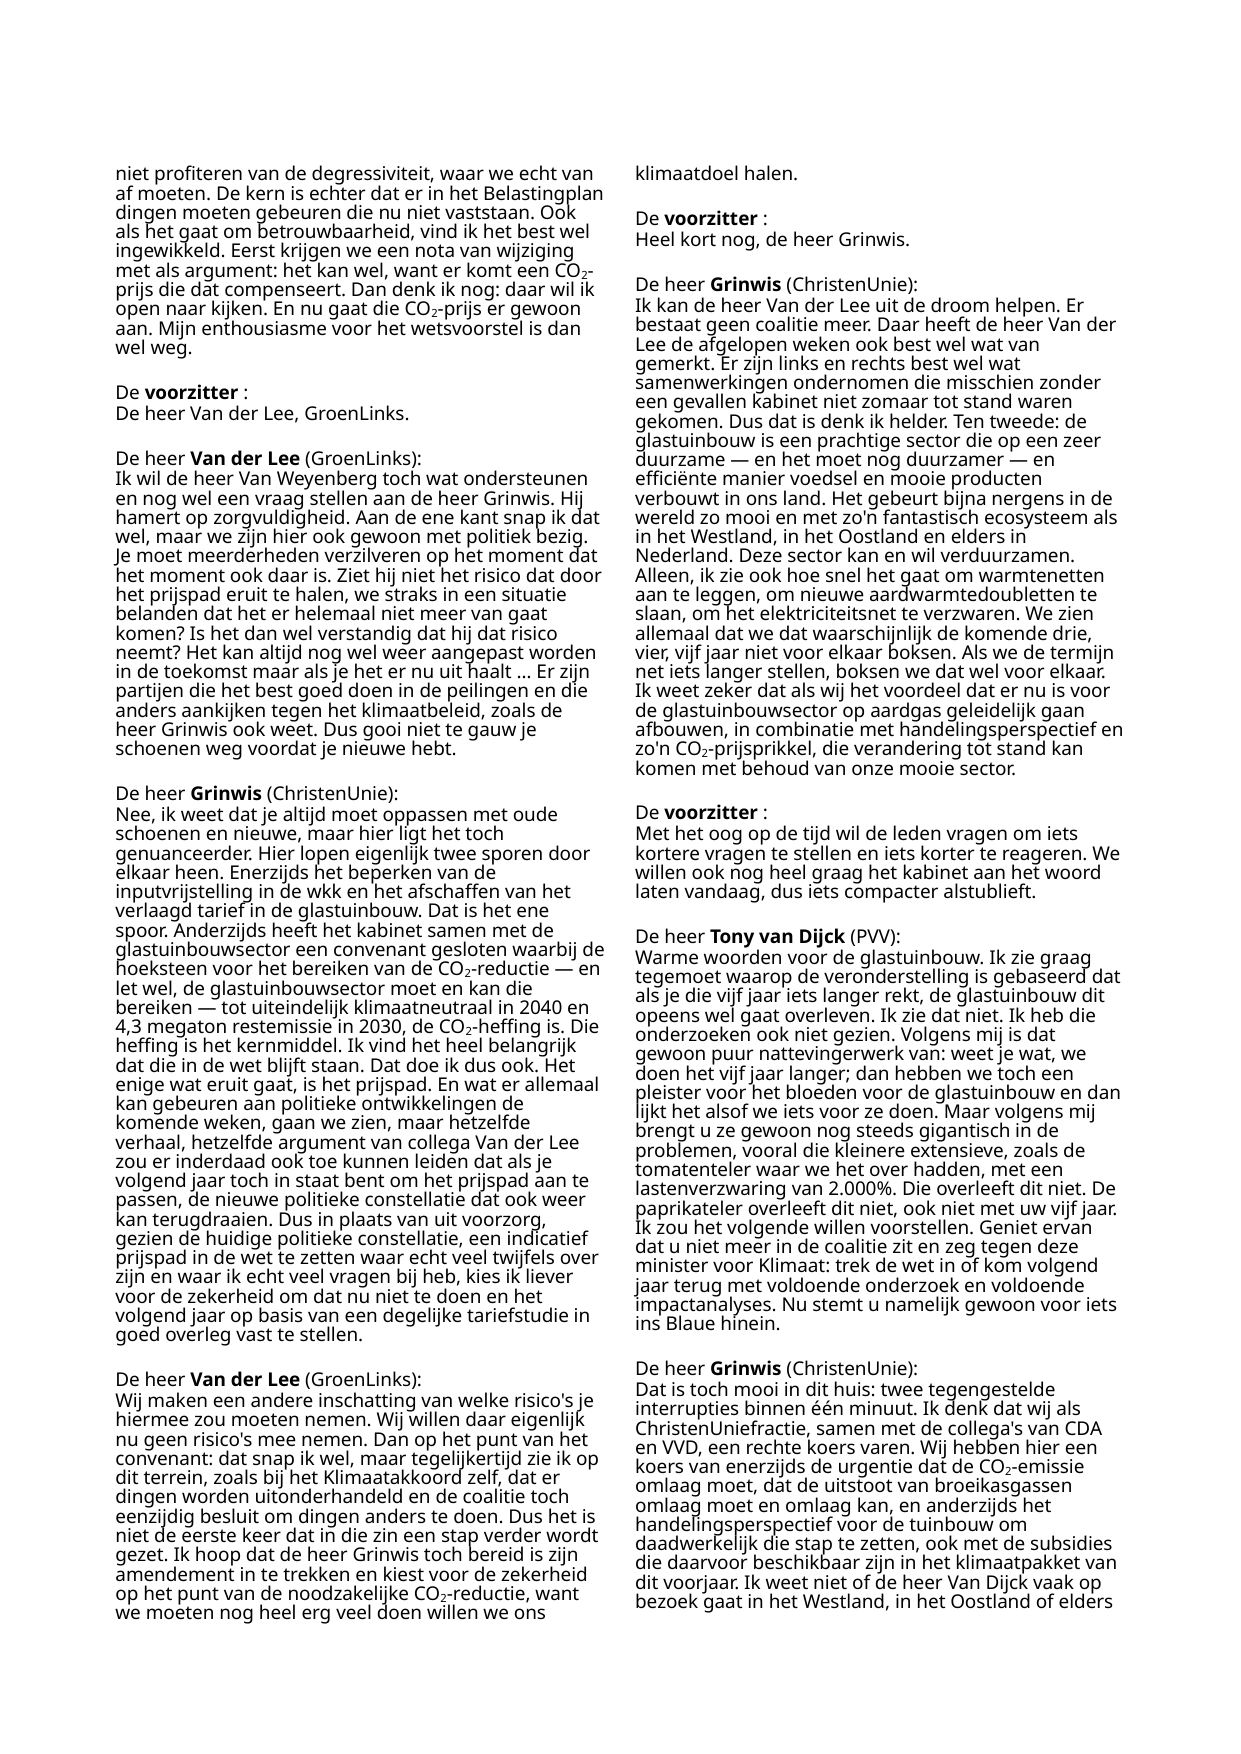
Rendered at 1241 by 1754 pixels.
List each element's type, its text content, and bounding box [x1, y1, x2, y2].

text De heer Grinwis (ChristenUnie): [635, 1355, 1125, 1381]
text De voorzitter : [635, 205, 1125, 231]
text De heer Grinwis (ChristenUnie): [115, 780, 605, 806]
text De heer Grinwis (ChristenUnie): [635, 271, 1125, 297]
text niet profiteren van de degressiviteit, waar we echt van af moeten. De kern is echter dat er in het Belastingplan dingen moeten gebeuren die nu niet vaststaan. Ook als het gaat om betrouwbaarheid, vind ik het best wel ingewikkeld. Eerst krijgen we een nota van wijziging met als argument: het kan wel, want er komt een CO2-prijs die dat compenseert. Dan denk ik nog: daar wil ik open naar kijken. En nu gaat die CO2-prijs er gewoon aan. Mijn enthousiasme voor het wetsvoorstel is dan wel weg. [115, 165, 605, 358]
text De heer Van der Lee (GroenLinks): [115, 1366, 605, 1392]
text Dat is toch mooi in dit huis: twee tegengestelde interrupties binnen één minuut. Ik denk dat wij als ChristenUniefractie, samen met de collega's van CDA en VVD, een rechte koers varen. Wij hebben hier een koers van enerzijds de urgentie dat de CO2-emissie omlaag moet, dat de uitstoot van broeikasgassen omlaag moet en omlaag kan, en anderzijds het handelingsperspectief voor de tuinbouw om daadwerkelijk die stap te zetten, ook met de subsidies die daarvoor beschikbaar zijn in het klimaatpakket van dit voorjaar. Ik weet niet of de heer Van Dijck vaak op bezoek gaat in het Westland, in het Oostland of elders [635, 1381, 1125, 1612]
text Nee, ik weet dat je altijd moet oppassen met oude schoenen en nieuwe, maar hier ligt het toch genuanceerder. Hier lopen eigenlijk twee sporen door elkaar heen. Enerzijds het beperken van de inputvrijstelling in de wkk en het afschaffen van het verlaagd tarief in de glastuinbouw. Dat is het ene spoor. Anderzijds heeft het kabinet samen met de glastuinbouwsector een convenant gesloten waarbij de hoeksteen voor het bereiken van de CO2-reductie — en let wel, de glastuinbouwsector moet en kan die bereiken — tot uiteindelijk klimaatneutraal in 2040 en 4,3 megaton restemissie in 2030, de CO2-heffing is. Die heffing is het kernmiddel. Ik vind het heel belangrijk dat die in de wet blijft staan. Dat doe ik dus ook. Het enige wat eruit gaat, is het prijspad. En wat er allemaal kan gebeuren aan politieke ontwikkelingen de komende weken, gaan we zien, maar hetzelfde verhaal, hetzelfde argument van collega Van der Lee zou er inderdaad ook toe kunnen leiden dat als je volgend jaar toch in staat bent om het prijspad aan te passen, de nieuwe politieke constellatie dat ook weer kan terugdraaien. Dus in plaats van uit voorzorg, gezien de huidige politieke constellatie, een indicatief prijspad in de wet te zetten waar echt veel twijfels over zijn en waar ik echt veel vragen bij heb, kies ik liever voor de zekerheid om dat nu niet te doen en het volgend jaar op basis van een degelijke tariefstudie in goed overleg vast te stellen. [115, 806, 605, 1346]
text Wij maken een andere inschatting van welke risico's je hiermee zou moeten nemen. Wij willen daar eigenlijk nu geen risico's mee nemen. Dan op het punt van het convenant: dat snap ik wel, maar tegelijkertijd zie ik op dit terrein, zoals bij het Klimaatakkoord zelf, dat er dingen worden uitonderhandeld en de coalitie toch eenzijdig besluit om dingen anders te doen. Dus het is niet de eerste keer dat in die zin een stap verder wordt gezet. Ik hoop dat de heer Grinwis toch bereid is zijn amendement in te trekken en kiest voor de zekerheid op het punt van de noodzakelijke CO2-reductie, want we moeten nog heel erg veel doen willen we ons [115, 1392, 605, 1623]
text Ik wil de heer Van Weyenberg toch wat ondersteunen en nog wel een vraag stellen aan de heer Grinwis. Hij hamert op zorgvuldigheid. Aan de ene kant snap ik dat wel, maar we zijn hier ook gewoon met politiek bezig. Je moet meerderheden verzilveren op het moment dat het moment ook daar is. Ziet hij niet het risico dat door het prijspad eruit te halen, we straks in een situatie belanden dat het er helemaal niet meer van gaat komen? Is het dan wel verstandig dat hij dat risico neemt? Het kan altijd nog wel weer aangepast worden in de toekomst maar als je het er nu uit haalt … Er zijn partijen die het best goed doen in de peilingen en die anders aankijken tegen het klimaatbeleid, zoals de heer Grinwis ook weet. Dus gooi niet te gauw je schoenen weg voordat je nieuwe hebt. [115, 470, 605, 759]
text De heer Tony van Dijck (PVV): [635, 923, 1125, 949]
text De heer Van der Lee, GroenLinks. [115, 404, 605, 424]
text Warme woorden voor de glastuinbouw. Ik zie graag tegemoet waarop de veronderstelling is gebaseerd dat als je die vijf jaar iets langer rekt, de glastuinbouw dit opeens wel gaat overleven. Ik zie dat niet. Ik heb die onderzoeken ook niet gezien. Volgens mij is dat gewoon puur nattevingerwerk van: weet je wat, we doen het vijf jaar langer; dan hebben we toch een pleister voor het bloeden voor de glastuinbouw en dan lijkt het alsof we iets voor ze doen. Maar volgens mij brengt u ze gewoon nog steeds gigantisch in de problemen, vooral die kleinere extensieve, zoals de tomatenteler waar we het over hadden, met een lastenverzwaring van 2.000%. Die overleeft dit niet. De paprikateler overleeft dit niet, ook niet met uw vijf jaar. Ik zou het volgende willen voorstellen. Geniet ervan dat u niet meer in de coalitie zit en zeg tegen deze minister voor Klimaat: trek de wet in of kom volgend jaar terug met voldoende onderzoek en voldoende impactanalyses. Nu stemt u namelijk gewoon voor iets ins Blaue hinein. [635, 949, 1125, 1334]
text klimaatdoel halen. [635, 165, 1125, 184]
text De heer Van der Lee (GroenLinks): [115, 445, 605, 470]
text De voorzitter : [635, 799, 1125, 825]
text Met het oog op de tijd wil de leden vragen om iets kortere vragen te stellen en iets korter te reageren. We willen ook nog heel graag het kabinet aan het woord laten vandaag, dus iets compacter alstublieft. [635, 825, 1125, 902]
text Ik kan de heer Van der Lee uit de droom helpen. Er bestaat geen coalitie meer. Daar heeft de heer Van der Lee de afgelopen weken ook best wel wat van gemerkt. Er zijn links en rechts best wel wat samenwerkingen ondernomen die misschien zonder een gevallen kabinet niet zomaar tot stand waren gekomen. Dus dat is denk ik helder. Ten tweede: de glastuinbouw is een prachtige sector die op een zeer duurzame — en het moet nog duurzamer — en efficiënte manier voedsel en mooie producten verbouwt in ons land. Het gebeurt bijna nergens in de wereld zo mooi en met zo'n fantastisch ecosysteem als in het Westland, in het Oostland en elders in Nederland. Deze sector kan en wil verduurzamen. Alleen, ik zie ook hoe snel het gaat om warmtenetten aan te leggen, om nieuwe aardwarmtedoubletten te slaan, om het elektriciteitsnet te verzwaren. We zien allemaal dat we dat waarschijnlijk de komende drie, vier, vijf jaar niet voor elkaar boksen. Als we de termijn net iets langer stellen, boksen we dat wel voor elkaar. Ik weet zeker dat als wij het voordeel dat er nu is voor de glastuinbouwsector op aardgas geleidelijk gaan afbouwen, in combinatie met handelingsperspectief en zo'n CO2-prijsprikkel, die verandering tot stand kan komen met behoud van onze mooie sector. [635, 297, 1125, 779]
text Heel kort nog, de heer Grinwis. [635, 231, 1125, 250]
text De voorzitter : [115, 379, 605, 404]
